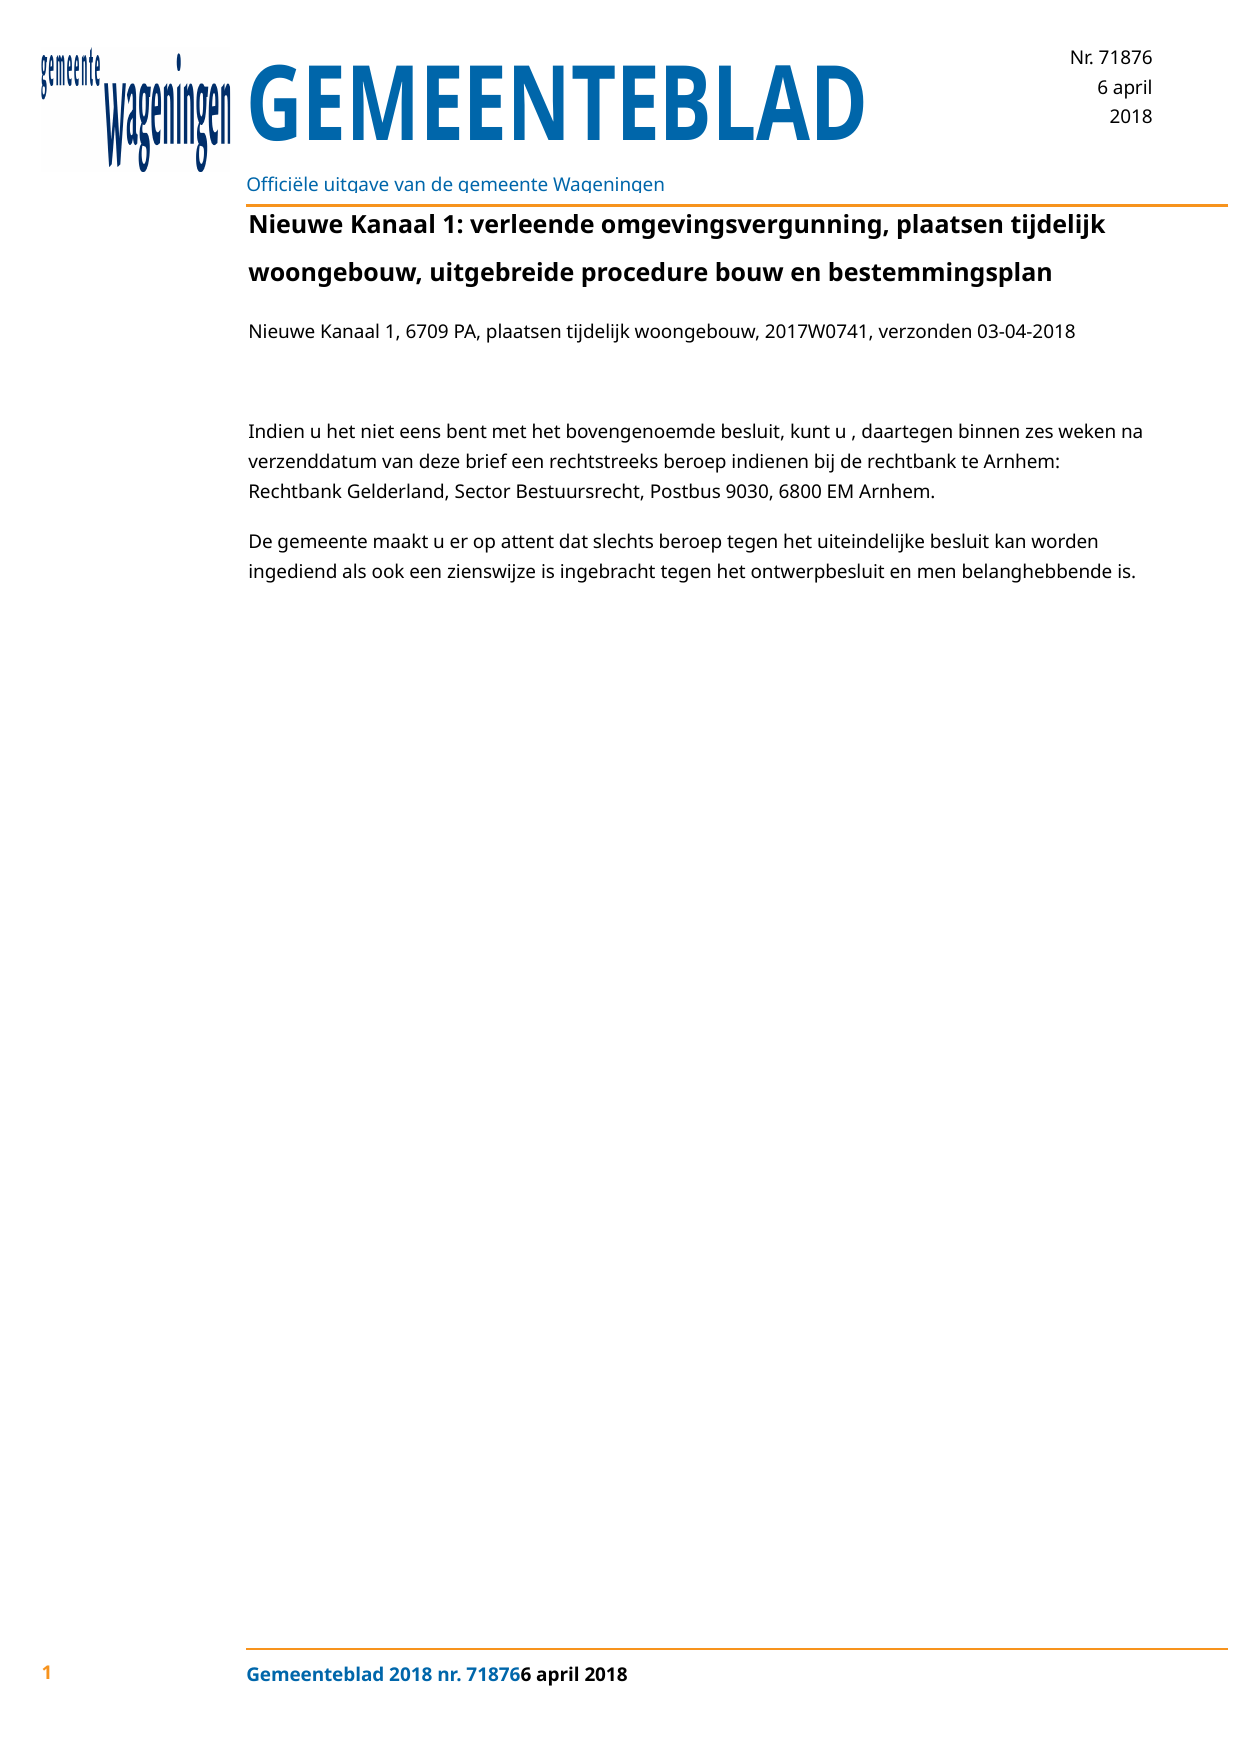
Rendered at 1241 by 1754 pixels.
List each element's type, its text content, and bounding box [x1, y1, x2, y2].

text Nieuwe Kanaal 1: verleende omgevingsvergunning, plaatsen tijdelijk woongebouw, uitgebreide procedure bouw en bestemmingsplan [248, 207, 1152, 288]
text De gemeente maakt u er op attent dat slechts beroep tegen het uiteindelijke besluit kan worden ingediend als ook een zienswijze is ingebracht tegen het ontwerpbesluit en men belanghebbende is. [248, 528, 1152, 584]
text Nieuwe Kanaal 1, 6709 PA, plaatsen tijdelijk woongebouw, 2017W0741, verzonden 03-04-2018 [248, 318, 1152, 344]
picture [41, 47, 231, 172]
text Indien u het niet eens bent met het bovengenoemde besluit, kunt u , daartegen binnen zes weken na verzenddatum van deze brief een rechtstreeks beroep indienen bij de rechtbank te Arnhem: Rechtbank Gelderland, Sector Bestuursrecht, Postbus 9030, 6800 EM Arnhem. [248, 419, 1152, 504]
